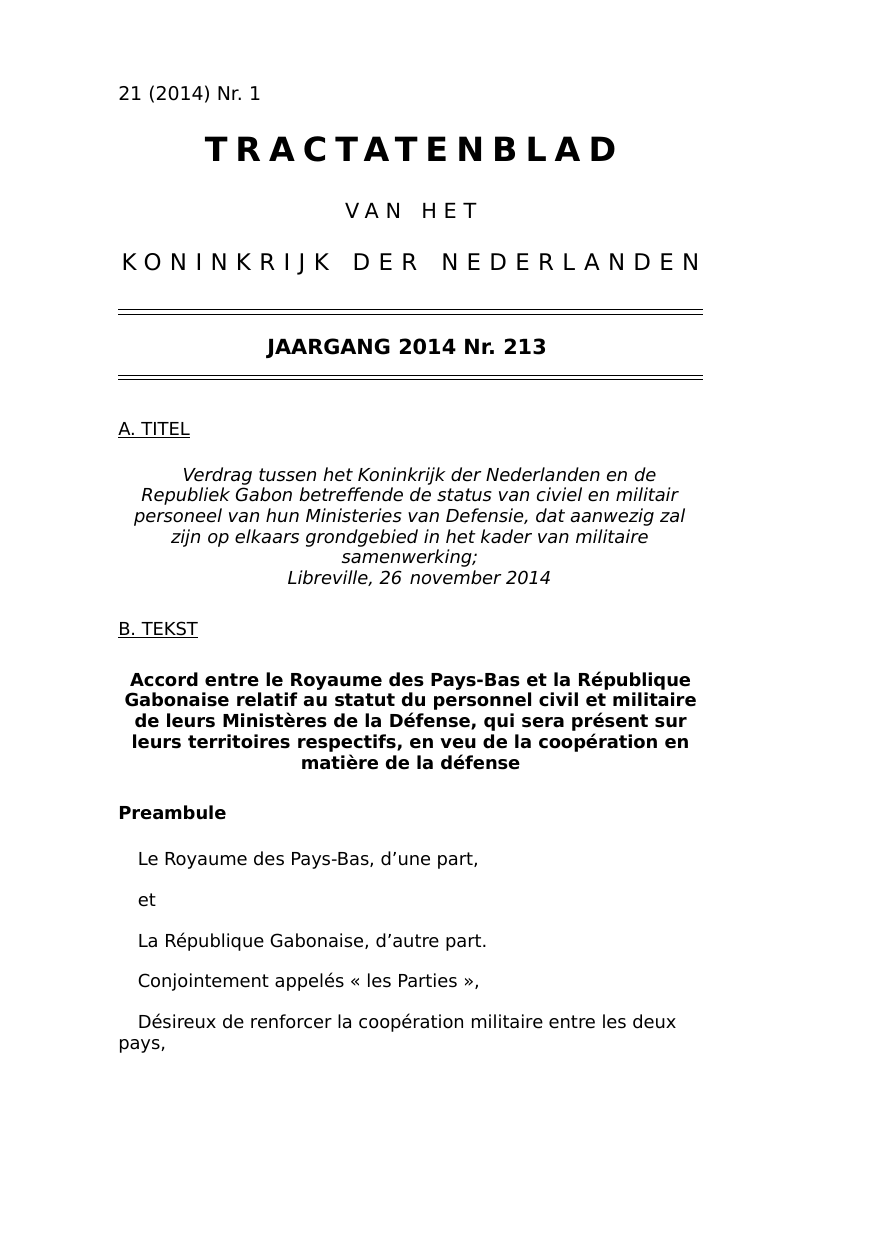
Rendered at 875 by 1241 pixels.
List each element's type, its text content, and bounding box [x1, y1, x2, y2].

text 21 (2014) Nr. 1 [118, 83, 703, 105]
text La République Gabonaise, d’autre part. [118, 930, 703, 951]
subtitle Accord entre le Royaume des Pays-Bas et la République Gabonaise relatif au statut du personnel civil et militaire de leurs Ministères de la Défense, qui sera présent sur leurs territoires respectifs, en veu de la coopération en matière de la défense [118, 669, 703, 773]
text Désireux de renforcer la coopération militaire entre les deux pays, [118, 1012, 703, 1053]
text Conjointement appelés « les Parties », [118, 971, 703, 992]
text TRACTATENBLAD [118, 130, 703, 169]
subtitle Preambule [118, 803, 703, 824]
text Verdrag tussen het Koninkrijk der Nederlanden en de Republiek Gabon betreffende de status van civiel en militair personeel van hun Ministeries van Defensie, dat aanwezig zal zijn op elkaars grondgebied in het kader van militaire samenwerking; [118, 464, 703, 568]
text JAARGANG 2014 Nr. 213 [118, 335, 703, 359]
text KONINKRIJK DER NEDERLANDEN [118, 249, 703, 276]
subtitle B. TEKST [118, 619, 703, 639]
subtitle A. TITEL [118, 419, 703, 439]
text Le Royaume des Pays-Bas, d’une part, [118, 849, 703, 870]
text et [118, 890, 703, 910]
text VAN HET [118, 199, 703, 223]
text Libreville, 26 november 2014 [118, 568, 703, 589]
